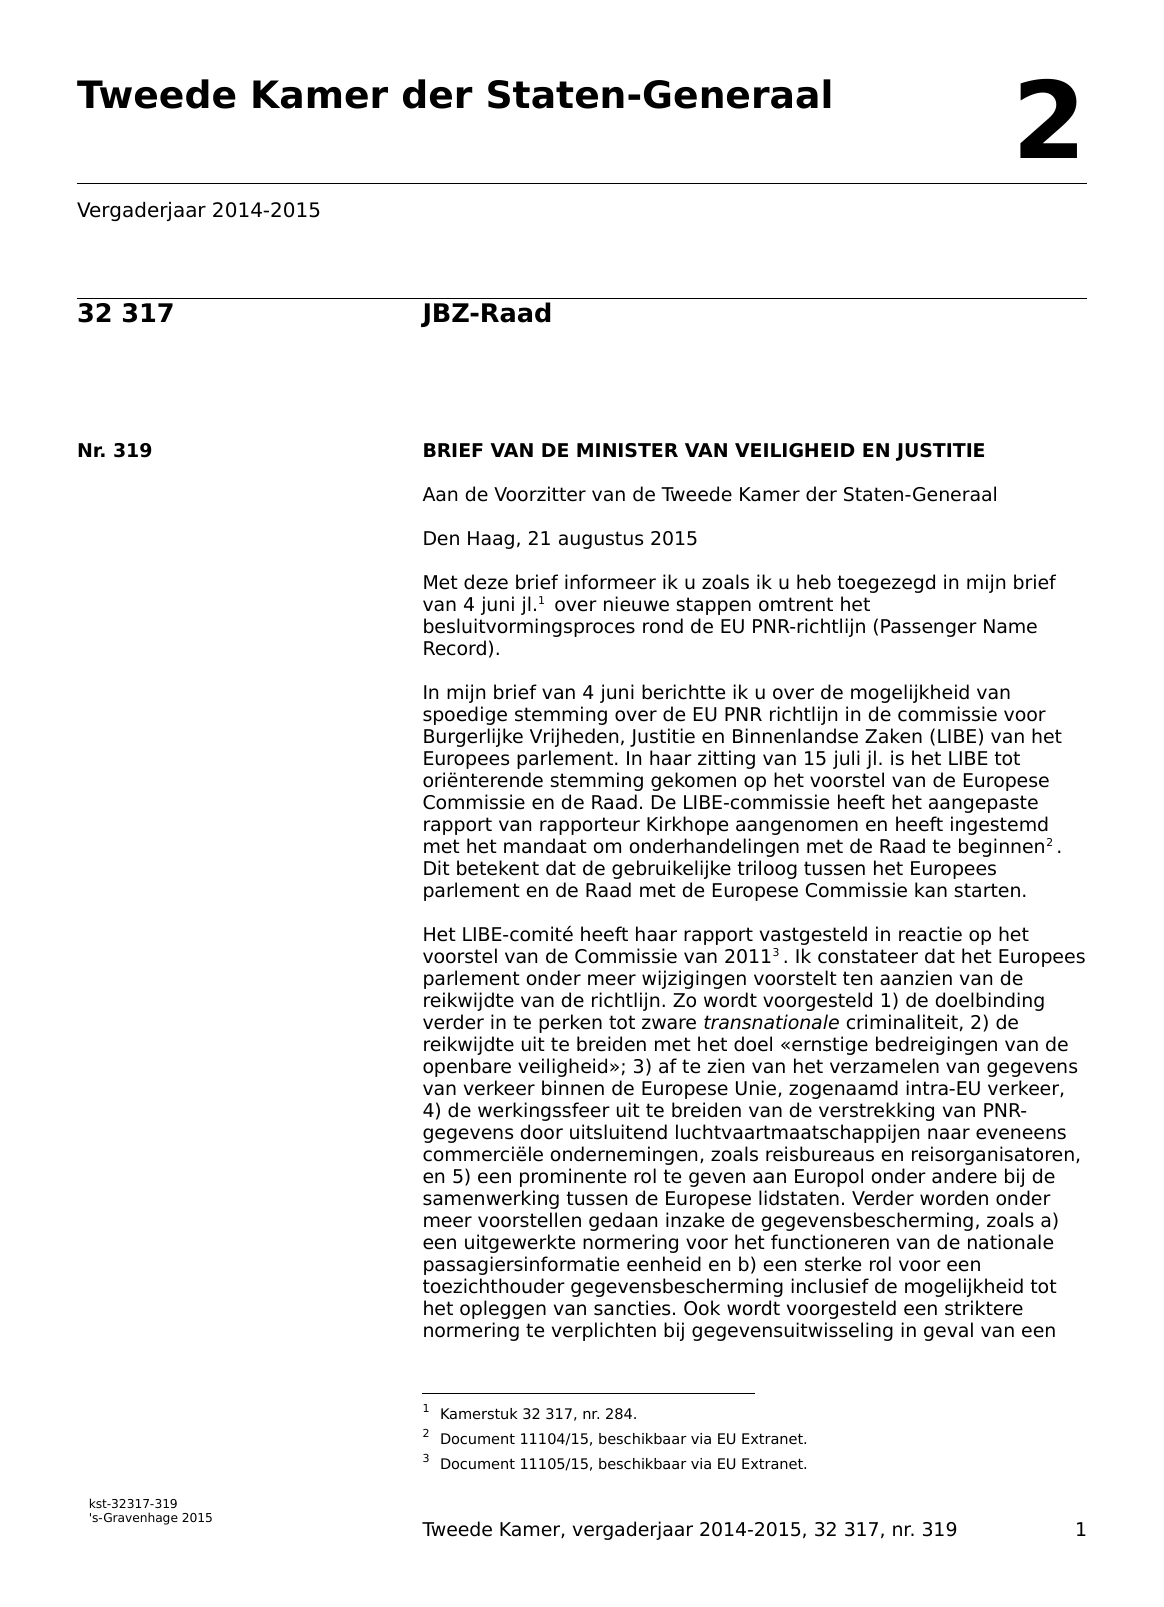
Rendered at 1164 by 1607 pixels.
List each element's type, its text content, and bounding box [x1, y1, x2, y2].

text Kamerstuk 32 317, nr. 284. [422, 1402, 1087, 1424]
subtitle 32 317 JBZ-Raad [77, 299, 1087, 329]
table_header 2 [886, 59, 1087, 183]
text Document 11104/15, beschikbaar via EU Extranet. [422, 1427, 1087, 1449]
text 's-Gravenhage 2015 [88, 1511, 323, 1525]
text Document 11105/15, beschikbaar via EU Extranet. [422, 1452, 1087, 1474]
text Met deze brief informeer ik u zoals ik u heb toegezegd in mijn brief van 4 juni jl. over nieuwe stappen omtrent het besluitvormingsproces rond de EU PNR-richtlijn (Passenger Name Record). [422, 572, 1087, 660]
text Het LIBE-comité heeft haar rapport vastgesteld in reactie op het voorstel van de Commissie van 2011. Ik constateer dat het Europees parlement onder meer wijzigingen voorstelt ten aanzien van de reikwijdte van de richtlijn. Zo wordt voorgesteld 1) de doelbinding verder in te perken tot zware transnationale criminaliteit, 2) de reikwijdte uit te breiden met het doel «ernstige bedreigingen van de openbare veiligheid»; 3) af te zien van het verzamelen van gegevens van verkeer binnen de Europese Unie, zogenaamd intra-EU verkeer, 4) de werkingssfeer uit te breiden van de verstrekking van PNR-gegevens door uitsluitend luchtvaartmaatschappijen naar eveneens commerciële ondernemingen, zoals reisbureaus en reisorganisatoren, en 5) een prominente rol te geven aan Europol onder andere bij de samenwerking tussen de Europese lidstaten. Verder worden onder meer voorstellen gedaan inzake de gegevensbescherming, zoals a) een uitgewerkte normering voor het functioneren van de nationale passagiersinformatie eenheid en b) een sterke rol voor een toezichthouder gegevensbescherming inclusief de mogelijkheid tot het opleggen van sancties. Ook wordt voorgesteld een striktere normering te verplichten bij gegevensuitwisseling in geval van een [422, 924, 1087, 1342]
subtitle Nr. 319 BRIEF VAN DE MINISTER VAN VEILIGHEID EN JUSTITIE [77, 440, 1087, 462]
text Aan de Voorzitter van de Tweede Kamer der Staten-Generaal [422, 484, 1087, 506]
text kst-32317-319 [88, 1497, 323, 1511]
text In mijn brief van 4 juni berichtte ik u over de mogelijkheid van spoedige stemming over de EU PNR richtlijn in de commissie voor Burgerlijke Vrijheden, Justitie en Binnenlandse Zaken (LIBE) van het Europees parlement. In haar zitting van 15 juli jl. is het LIBE tot oriënterende stemming gekomen op het voorstel van de Europese Commissie en de Raad. De LIBE-commissie heeft het aangepaste rapport van rapporteur Kirkhope aangenomen en heeft ingestemd met het mandaat om onderhandelingen met de Raad te beginnen. Dit betekent dat de gebruikelijke triloog tussen het Europees parlement en de Raad met de Europese Commissie kan starten. [422, 682, 1087, 902]
table_cell Vergaderjaar 2014-2015 [77, 184, 1087, 298]
text Den Haag, 21 augustus 2015 [422, 528, 1087, 550]
table_header Tweede Kamer der Staten-Generaal [77, 59, 886, 183]
